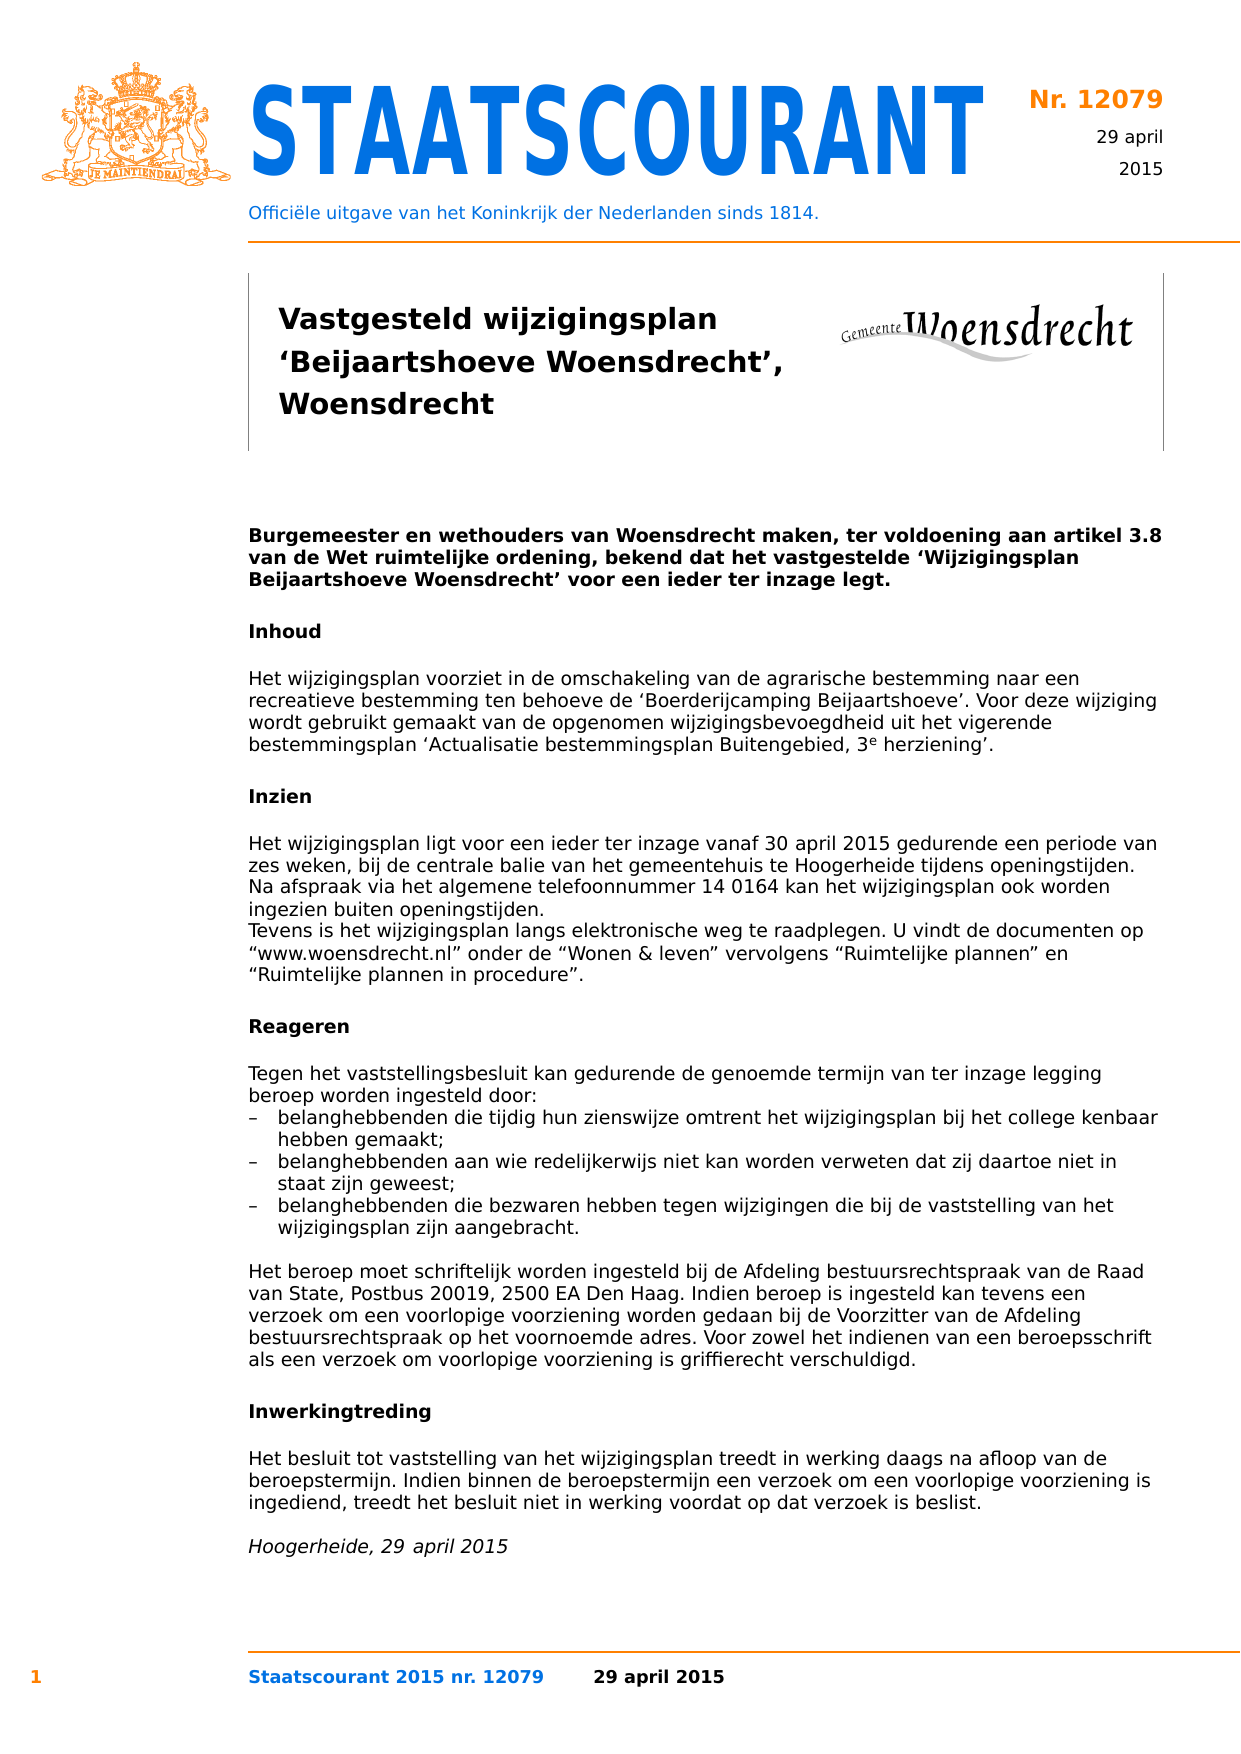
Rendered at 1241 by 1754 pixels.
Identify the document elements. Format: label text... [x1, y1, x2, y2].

picture [838, 302, 1134, 362]
table_cell Officiële uitgave van het Koninkrijk der Nederlanden sinds 1814. [248, 203, 1240, 241]
text Tegen het vaststellingsbesluit kan gedurende de genoemde termijn van ter inzage legging beroep worden ingesteld door: [248, 1063, 1163, 1107]
text Hoogerheide, 29 april 2015 [248, 1536, 1163, 1558]
subtitle Inwerkingtreding [248, 1401, 1163, 1423]
table_header [25, 62, 248, 241]
table_header Nr. 12079 [998, 62, 1240, 121]
text Tevens is het wijzigingsplan langs elektronische weg te raadplegen. U vindt de documenten op “www.woensdrecht.nl” onder de “Wonen & leven” vervolgens “Ruimtelijke plannen” en “Ruimtelijke plannen in procedure”. [248, 920, 1163, 986]
text Burgemeester en wethouders van Woensdrecht maken, ter voldoening aan artikel 3.8 van de Wet ruimtelijke ordening, bekend dat het vastgestelde ‘Wijzigingsplan Beijaartshoeve Woensdrecht’ voor een ieder ter inzage legt. [248, 525, 1163, 591]
picture [41, 62, 231, 186]
table_cell 2015 [998, 153, 1240, 203]
text Het beroep moet schriftelijk worden ingesteld bij de Afdeling bestuursrechtspraak van de Raad van State, Postbus 20019, 2500 EA Den Haag. Indien beroep is ingesteld kan tevens een verzoek om een voorlopige voorziening worden gedaan bij de Voorzitter van de Afdeling bestuursrechtspraak op het voornoemde adres. Voor zowel het indienen van een beroepsschrift als een verzoek om voorlopige voorziening is griffierecht verschuldigd. [248, 1261, 1163, 1371]
text – belanghebbenden die tijdig hun zienswijze omtrent het wijzigingsplan bij het college kenbaar hebben gemaakt; [248, 1107, 1163, 1151]
subtitle Vastgesteld wijzigingsplan ‘Beijaartshoeve Woensdrecht’, Woensdrecht [249, 273, 1163, 451]
subtitle Reageren [248, 1016, 1163, 1038]
text – belanghebbenden aan wie redelijkerwijs niet kan worden verweten dat zij daartoe niet in staat zijn geweest; [248, 1151, 1163, 1195]
subtitle Inzien [248, 786, 1163, 807]
table_header STAATSCOURANT [248, 62, 998, 203]
text Het wijzigingsplan ligt voor een ieder ter inzage vanaf 30 april 2015 gedurende een periode van zes weken, bij de centrale balie van het gemeentehuis te Hoogerheide tijdens openingstijden. Na afspraak via het algemene telefoonnummer 14 0164 kan het wijzigingsplan ook worden ingezien buiten openingstijden. [248, 832, 1163, 920]
text Het wijzigingsplan voorziet in de omschakeling van de agrarische bestemming naar een recreatieve bestemming ten behoeve de ‘Boerderijcamping Beijaartshoeve’. Voor deze wijziging wordt gebruikt gemaakt van de opgenomen wijzigingsbevoegdheid uit het vigerende bestemmingsplan ‘Actualisatie bestemmingsplan Buitengebied, 3e herziening’. [248, 668, 1163, 756]
subtitle Inhoud [248, 621, 1163, 643]
table_cell 29 april [998, 121, 1240, 153]
text – belanghebbenden die bezwaren hebben tegen wijzigingen die bij de vaststelling van het wijzigingsplan zijn aangebracht. [248, 1195, 1163, 1239]
text Het besluit tot vaststelling van het wijzigingsplan treedt in werking daags na afloop van de beroepstermijn. Indien binnen de beroepstermijn een verzoek om een voorlopige voorziening is ingediend, treedt het besluit niet in werking voordat op dat verzoek is beslist. [248, 1448, 1163, 1514]
